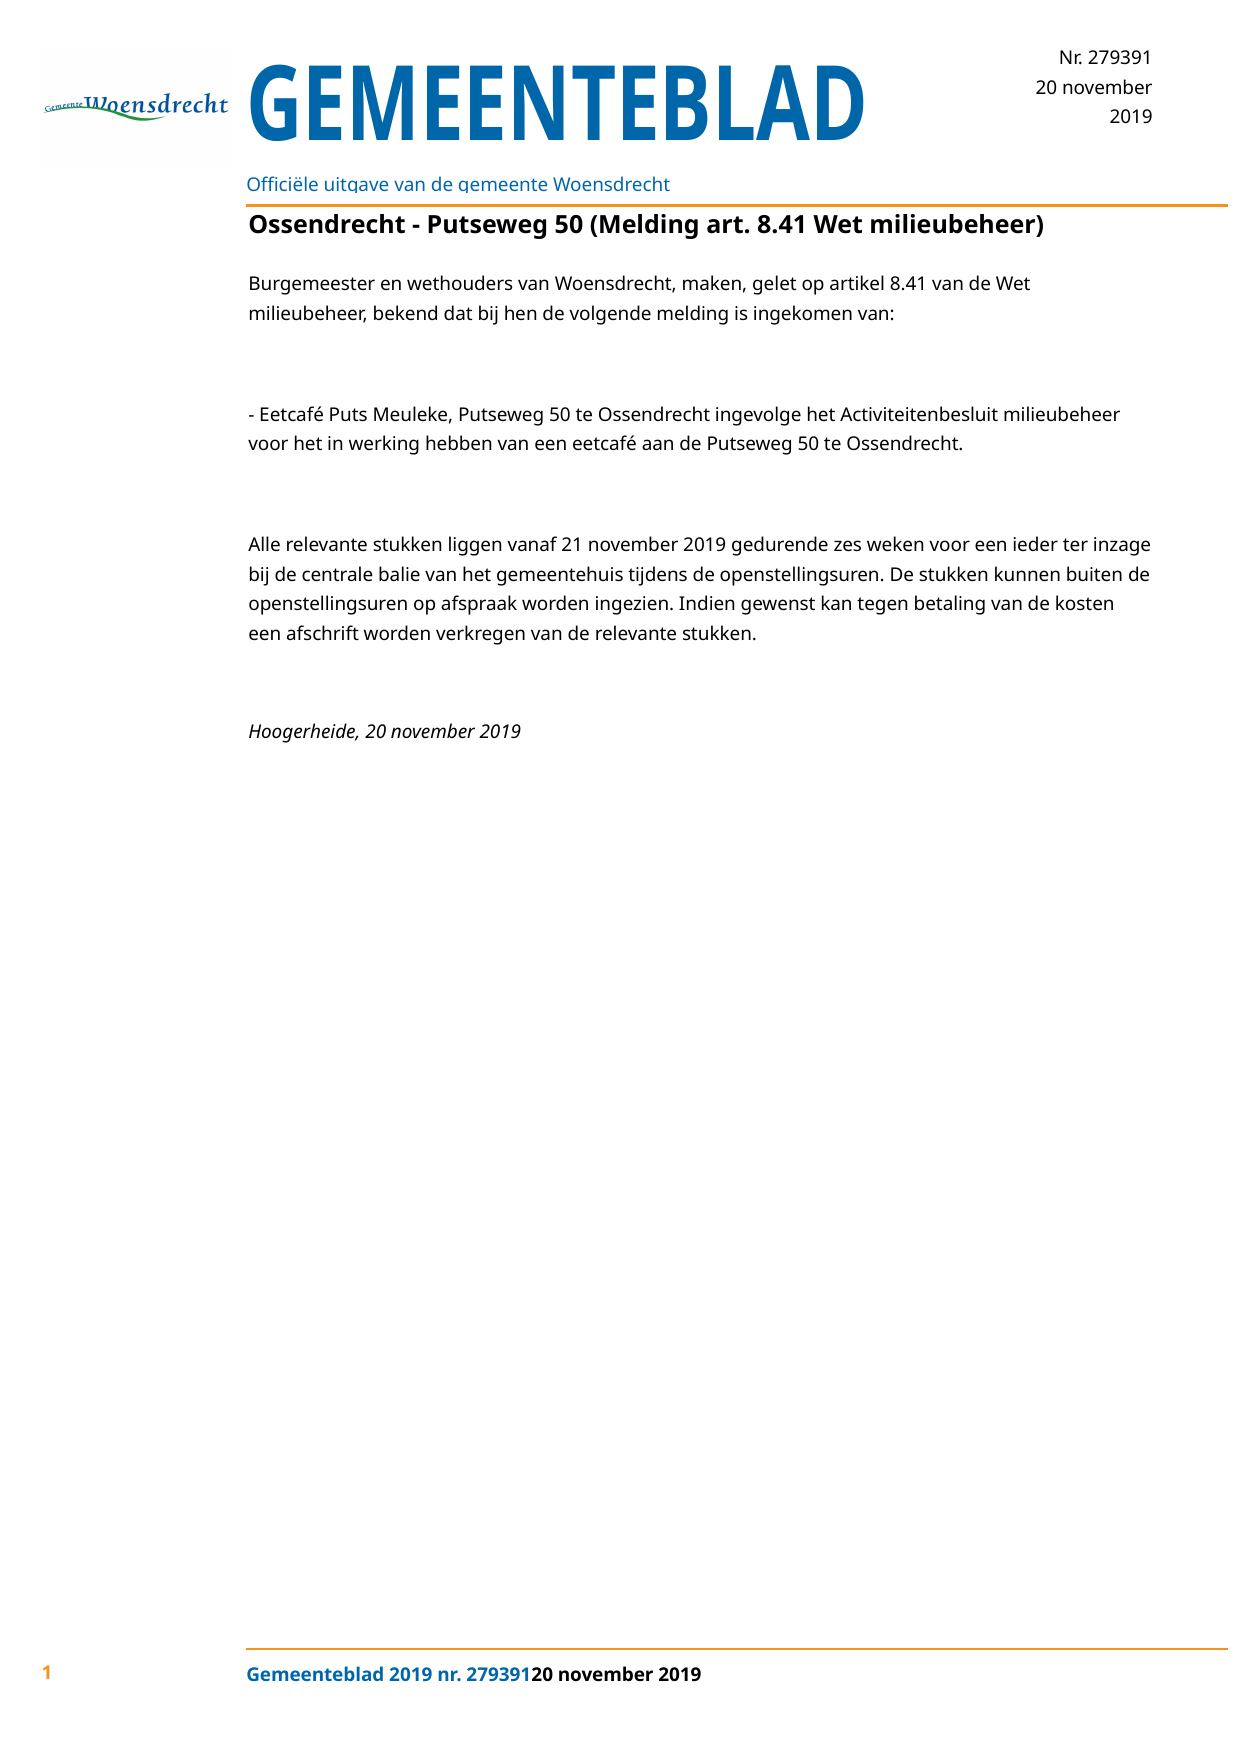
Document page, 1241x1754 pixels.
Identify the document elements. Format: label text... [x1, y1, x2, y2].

text Hoogerheide, 20 november 2019 [248, 718, 1152, 744]
text Alle relevante stukken liggen vanaf 21 november 2019 gedurende zes weken voor een ieder ter inzage bij de centrale balie van het gemeentehuis tijdens de openstellingsuren. De stukken kunnen buiten de openstellingsuren op afspraak worden ingezien. Indien gewenst kan tegen betaling van de kosten een afschrift worden verkregen van de relevante stukken. [248, 531, 1152, 646]
text Burgemeester en wethouders van Woensdrecht, maken, gelet op artikel 8.41 van de Wet milieubeheer, bekend dat bij hen de volgende melding is ingekomen van: [248, 270, 1152, 326]
text Ossendrecht - Putseweg 50 (Melding art. 8.41 Wet milieubeheer) [248, 207, 1152, 241]
text - Eetcafé Puts Meuleke, Putseweg 50 te Ossendrecht ingevolge het Activiteitenbesluit milieubeheer voor het in werking hebben van een eetcafé aan de Putseweg 50 te Ossendrecht. [248, 401, 1152, 456]
picture [41, 47, 231, 172]
